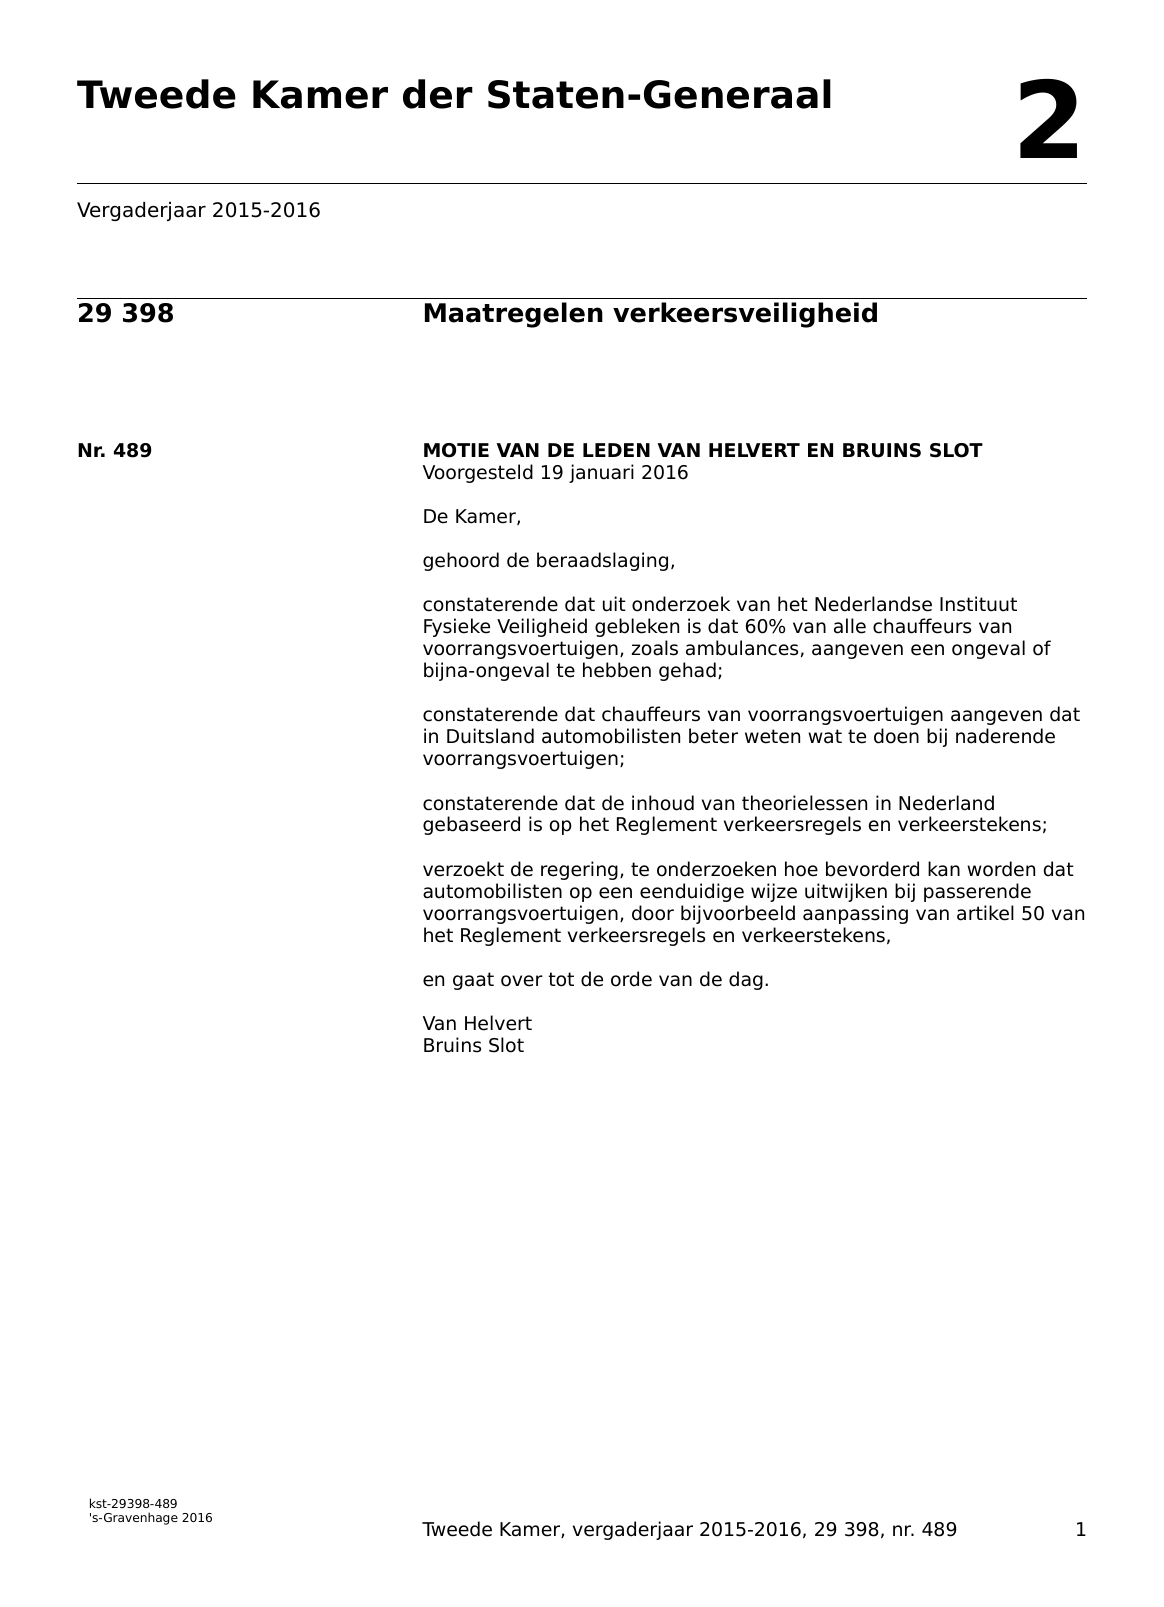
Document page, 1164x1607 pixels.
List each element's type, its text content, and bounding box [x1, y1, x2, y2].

text kst-29398-489 [88, 1497, 323, 1511]
text 's-Gravenhage 2016 [88, 1511, 323, 1525]
table_header 2 [886, 59, 1087, 183]
text Van Helvert [422, 1013, 1087, 1035]
text De Kamer, [422, 506, 1087, 528]
text en gaat over tot de orde van de dag. [422, 969, 1087, 991]
text Voorgesteld 19 januari 2016 [422, 462, 1087, 484]
subtitle 29 398 Maatregelen verkeersveiligheid [77, 299, 1087, 329]
text constaterende dat de inhoud van theorielessen in Nederland gebaseerd is op het Reglement verkeersregels en verkeerstekens; [422, 792, 1087, 836]
text constaterende dat chauffeurs van voorrangsvoertuigen aangeven dat in Duitsland automobilisten beter weten wat te doen bij naderende voorrangsvoertuigen; [422, 704, 1087, 770]
table_header Tweede Kamer der Staten-Generaal [77, 59, 886, 183]
text verzoekt de regering, te onderzoeken hoe bevorderd kan worden dat automobilisten op een eenduidige wijze uitwijken bij passerende voorrangsvoertuigen, door bijvoorbeeld aanpassing van artikel 50 van het Reglement verkeersregels en verkeerstekens, [422, 858, 1087, 946]
table_cell Vergaderjaar 2015-2016 [77, 184, 1087, 298]
text constaterende dat uit onderzoek van het Nederlandse Instituut Fysieke Veiligheid gebleken is dat 60% van alle chauffeurs van voorrangsvoertuigen, zoals ambulances, aangeven een ongeval of bijna-ongeval te hebben gehad; [422, 594, 1087, 682]
subtitle Nr. 489 MOTIE VAN DE LEDEN VAN HELVERT EN BRUINS SLOT [77, 440, 1087, 462]
text gehoord de beraadslaging, [422, 550, 1087, 572]
text Bruins Slot [422, 1035, 1087, 1057]
